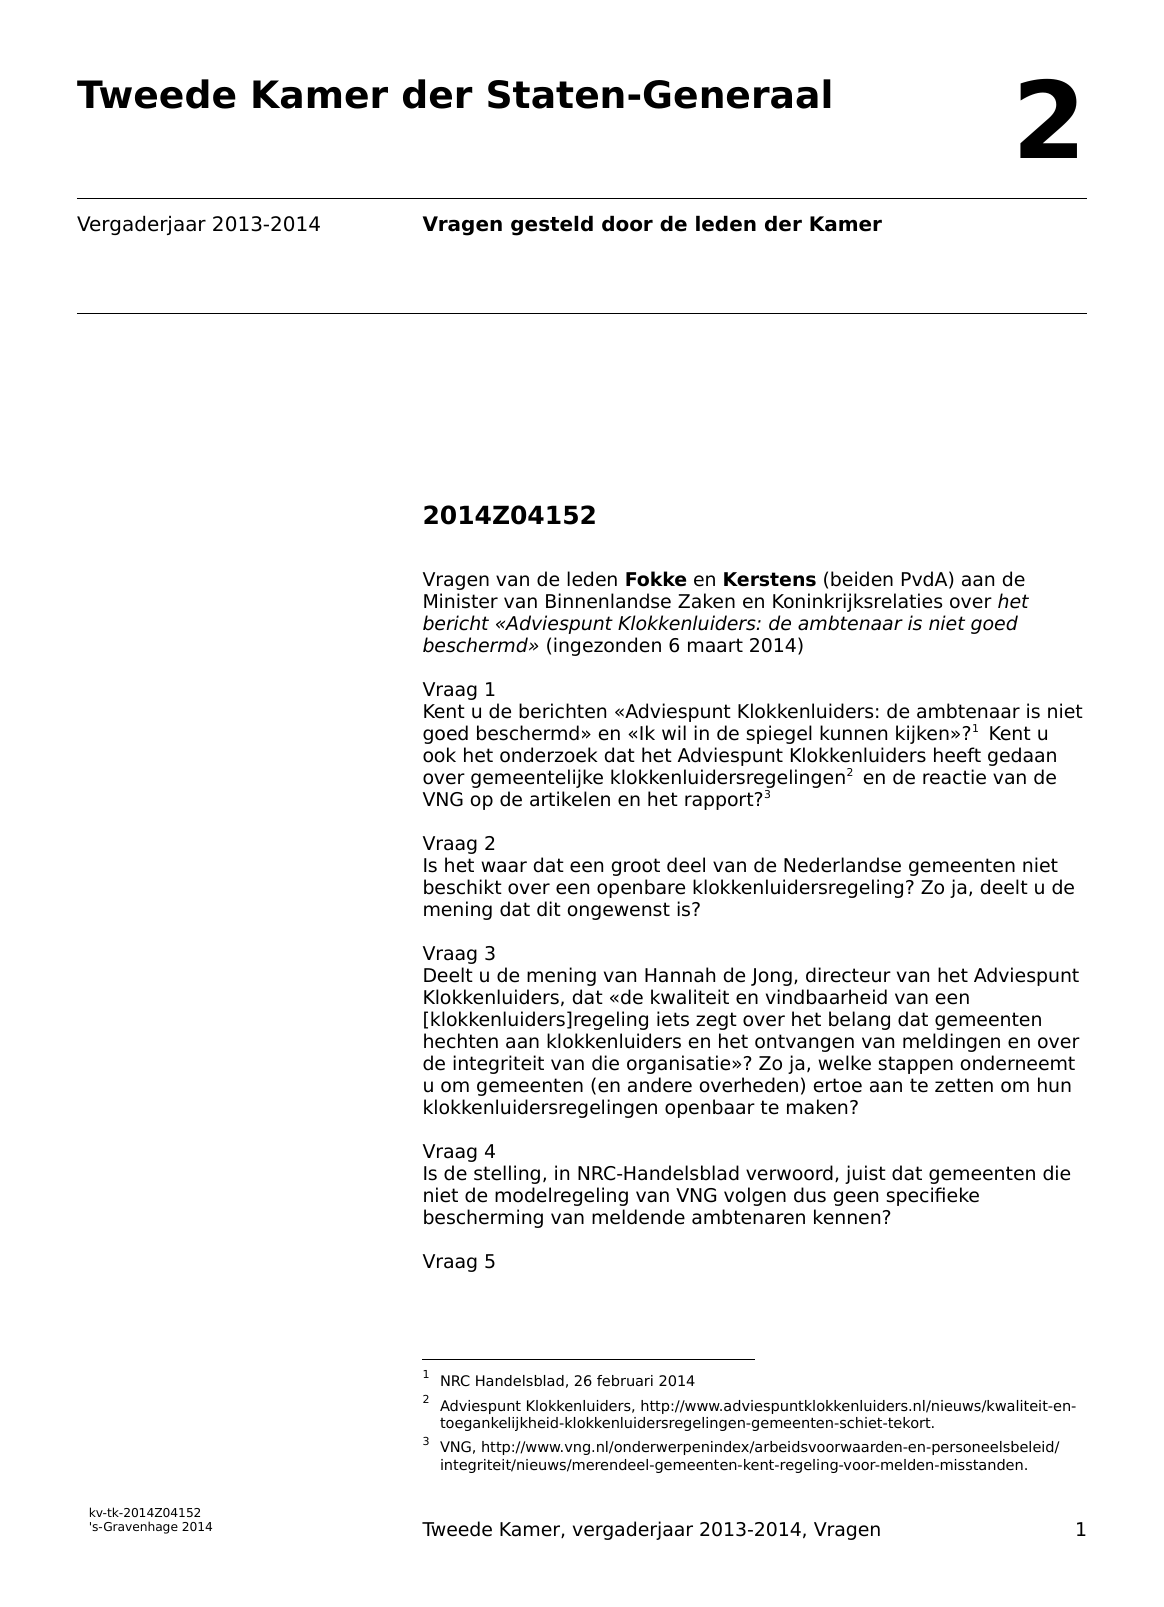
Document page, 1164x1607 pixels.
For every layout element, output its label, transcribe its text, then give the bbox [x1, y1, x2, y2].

text Vraag 4 [422, 1141, 1087, 1163]
text kv-tk-2014Z04152 [88, 1506, 323, 1520]
text Vragen van de leden Fokke en Kerstens (beiden PvdA) aan de Minister van Binnenlandse Zaken en Koninkrijksrelaties over het bericht «Adviespunt Klokkenluiders: de ambtenaar is niet goed beschermd» (ingezonden 6 maart 2014) [422, 569, 1087, 657]
text Vraag 2 [422, 833, 1087, 855]
text NRC Handelsblad, 26 februari 2014 [422, 1368, 1087, 1391]
text Is het waar dat een groot deel van de Nederlandse gemeenten niet beschikt over een openbare klokkenluidersregeling? Zo ja, deelt u de mening dat dit ongewenst is? [422, 855, 1087, 921]
table_header 2 [886, 59, 1087, 198]
text 's-Gravenhage 2014 [88, 1520, 323, 1534]
text Vraag 5 [422, 1251, 1087, 1273]
text Is de stelling, in NRC-Handelsblad verwoord, juist dat gemeenten die niet de modelregeling van VNG volgen dus geen specifieke bescherming van meldende ambtenaren kennen? [422, 1163, 1087, 1229]
text 2014Z04152 [422, 501, 1087, 531]
table_cell Vragen gesteld door de leden der Kamer [422, 199, 1087, 313]
text Vraag 3 [422, 943, 1087, 965]
text VNG, http://www.vng.nl/onderwerpenindex/arbeidsvoorwaarden-en-personeelsbeleid/integriteit/nieuws/merendeel-gemeenten-kent-regeling-voor-melden-misstanden. [422, 1435, 1087, 1474]
text Vraag 1 [422, 679, 1087, 701]
text Deelt u de mening van Hannah de Jong, directeur van het Adviespunt Klokkenluiders, dat «de kwaliteit en vindbaarheid van een [klokkenluiders]regeling iets zegt over het belang dat gemeenten hechten aan klokkenluiders en het ontvangen van meldingen en over de integriteit van die organisatie»? Zo ja, welke stappen onderneemt u om gemeenten (en andere overheden) ertoe aan te zetten om hun klokkenluidersregelingen openbaar te maken? [422, 965, 1087, 1119]
text Adviespunt Klokkenluiders, http://www.adviespuntklokkenluiders.nl/nieuws/kwaliteit-en-toegankelijkheid-klokkenluidersregelingen-gemeenten-schiet-tekort. [422, 1393, 1087, 1432]
table_header Tweede Kamer der Staten-Generaal [77, 59, 886, 198]
text Kent u de berichten «Adviespunt Klokkenluiders: de ambtenaar is niet goed beschermd» en «Ik wil in de spiegel kunnen kijken»? Kent u ook het onderzoek dat het Adviespunt Klokkenluiders heeft gedaan over gemeentelijke klokkenluidersregelingen en de reactie van de VNG op de artikelen en het rapport? [422, 701, 1087, 811]
table_cell Vergaderjaar 2013-2014 [77, 199, 422, 313]
